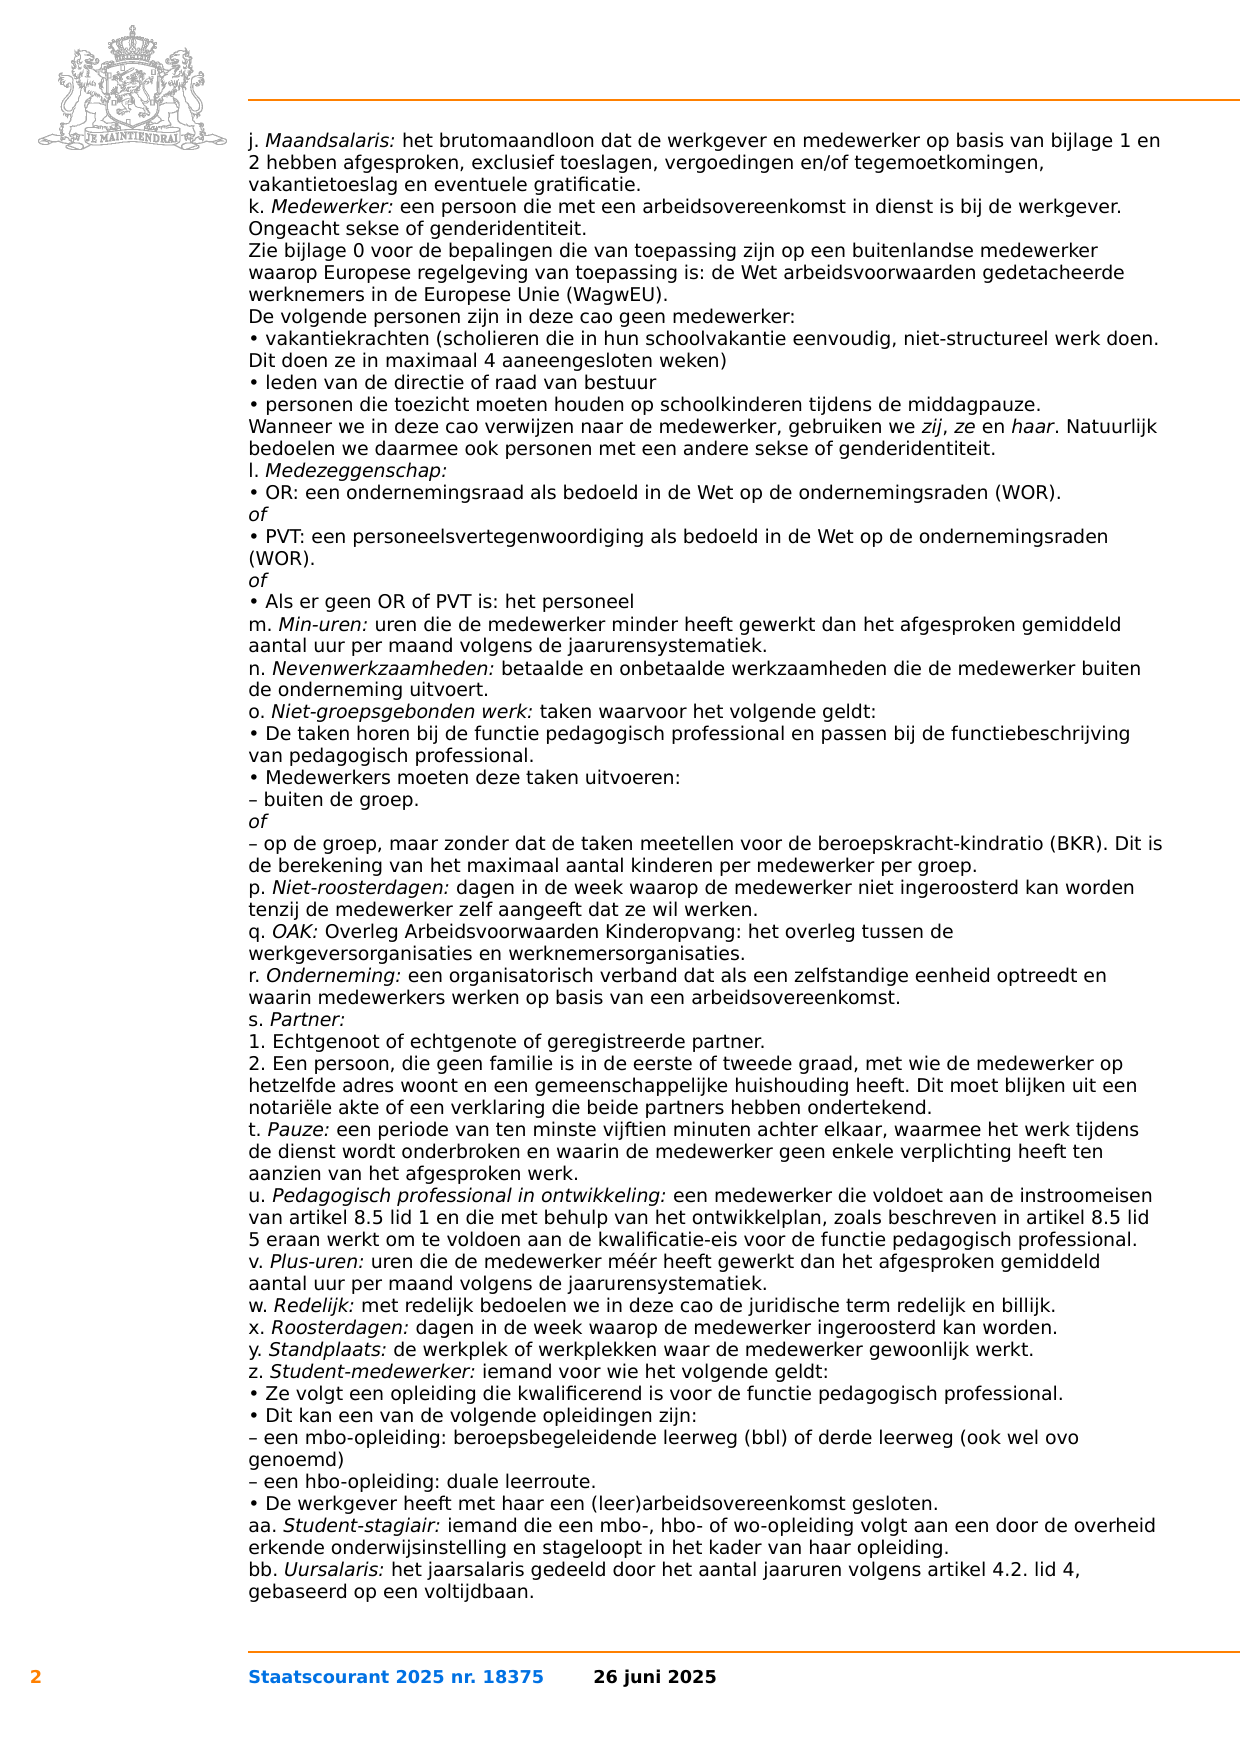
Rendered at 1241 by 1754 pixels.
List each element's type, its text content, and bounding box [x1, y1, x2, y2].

text q. OAK: Overleg Arbeidsvoorwaarden Kinderopvang: het overleg tussen de werkgeversorganisaties en werknemersorganisaties. [248, 921, 1163, 965]
text p. Niet-roosterdagen: dagen in de week waarop de medewerker niet ingeroosterd kan worden tenzij de medewerker zelf aangeeft dat ze wil werken. [248, 877, 1163, 921]
text t. Pauze: een periode van ten minste vijftien minuten achter elkaar, waarmee het werk tijdens de dienst wordt onderbroken en waarin de medewerker geen enkele verplichting heeft ten aanzien van het afgesproken werk. [248, 1119, 1163, 1185]
text 1. Echtgenoot of echtgenote of geregistreerde partner. [248, 1031, 1163, 1053]
text Zie bijlage 0 voor de bepalingen die van toepassing zijn op een buitenlandse medewerker waarop Europese regelgeving van toepassing is: de Wet arbeidsvoorwaarden gedetacheerde werknemers in de Europese Unie (WagwEU). [248, 240, 1163, 306]
text 2. Een persoon, die geen familie is in de eerste of tweede graad, met wie de medewerker op hetzelfde adres woont en een gemeenschappelijke huishouding heeft. Dit moet blijken uit een notariële akte of een verklaring die beide partners hebben ondertekend. [248, 1053, 1163, 1119]
text k. Medewerker: een persoon die met een arbeidsovereenkomst in dienst is bij de werkgever. Ongeacht sekse of genderidentiteit. [248, 196, 1163, 240]
text • Ze volgt een opleiding die kwalificerend is voor de functie pedagogisch professional. [248, 1383, 1163, 1405]
text j. Maandsalaris: het brutomaandloon dat de werkgever en medewerker op basis van bijlage 1 en 2 hebben afgesproken, exclusief toeslagen, vergoedingen en/of tegemoetkomingen, vakantietoeslag en eventuele gratificatie. [248, 130, 1163, 196]
text l. Medezeggenschap: [248, 459, 1163, 482]
text • personen die toezicht moeten houden op schoolkinderen tijdens de middagpauze. [248, 394, 1163, 416]
text of [248, 811, 1163, 833]
text x. Roosterdagen: dagen in de week waarop de medewerker ingeroosterd kan worden. [248, 1317, 1163, 1339]
text • De werkgever heeft met haar een (leer)arbeidsovereenkomst gesloten. [248, 1493, 1163, 1514]
text • Als er geen OR of PVT is: het personeel [248, 591, 1163, 613]
text • De taken horen bij de functie pedagogisch professional en passen bij de functiebeschrijving van pedagogisch professional. [248, 723, 1163, 767]
text n. Nevenwerkzaamheden: betaalde en onbetaalde werkzaamheden die de medewerker buiten de onderneming uitvoert. [248, 657, 1163, 701]
text • Medewerkers moeten deze taken uitvoeren: [248, 767, 1163, 789]
text u. Pedagogisch professional in ontwikkeling: een medewerker die voldoet aan de instroomeisen van artikel 8.5 lid 1 en die met behulp van het ontwikkelplan, zoals beschreven in artikel 8.5 lid 5 eraan werkt om te voldoen aan de kwalificatie-eis voor de functie pedagogisch professional. [248, 1185, 1163, 1251]
text z. Student-medewerker: iemand voor wie het volgende geldt: [248, 1361, 1163, 1383]
text s. Partner: [248, 1009, 1163, 1031]
text – een mbo-opleiding: beroepsbegeleidende leerweg (bbl) of derde leerweg (ook wel ovo genoemd) [248, 1427, 1163, 1471]
text Wanneer we in deze cao verwijzen naar de medewerker, gebruiken we zij, ze en haar. Natuurlijk bedoelen we daarmee ook personen met een andere sekse of genderidentiteit. [248, 416, 1163, 459]
text r. Onderneming: een organisatorisch verband dat als een zelfstandige eenheid optreedt en waarin medewerkers werken op basis van een arbeidsovereenkomst. [248, 965, 1163, 1009]
picture [38, 25, 227, 150]
text – buiten de groep. [248, 789, 1163, 811]
text of [248, 503, 1163, 526]
text – op de groep, maar zonder dat de taken meetellen voor de beroepskracht-kindratio (BKR). Dit is de berekening van het maximaal aantal kinderen per medewerker per groep. [248, 833, 1163, 877]
text • Dit kan een van de volgende opleidingen zijn: [248, 1405, 1163, 1427]
text y. Standplaats: de werkplek of werkplekken waar de medewerker gewoonlijk werkt. [248, 1339, 1163, 1361]
text bb. Uursalaris: het jaarsalaris gedeeld door het aantal jaaruren volgens artikel 4.2. lid 4, gebaseerd op een voltijdbaan. [248, 1558, 1163, 1602]
text De volgende personen zijn in deze cao geen medewerker: [248, 306, 1163, 328]
text v. Plus-uren: uren die de medewerker méér heeft gewerkt dan het afgesproken gemiddeld aantal uur per maand volgens de jaarurensystematiek. [248, 1251, 1163, 1295]
text • OR: een ondernemingsraad als bedoeld in de Wet op de ondernemingsraden (WOR). [248, 482, 1163, 503]
text o. Niet-groepsgebonden werk: taken waarvoor het volgende geldt: [248, 701, 1163, 723]
text • PVT: een personeelsvertegenwoordiging als bedoeld in de Wet op de ondernemingsraden (WOR). [248, 526, 1163, 569]
text • vakantiekrachten (scholieren die in hun schoolvakantie eenvoudig, niet-structureel werk doen. Dit doen ze in maximaal 4 aaneengesloten weken) [248, 328, 1163, 372]
text m. Min-uren: uren die de medewerker minder heeft gewerkt dan het afgesproken gemiddeld aantal uur per maand volgens de jaarurensystematiek. [248, 613, 1163, 657]
text w. Redelijk: met redelijk bedoelen we in deze cao de juridische term redelijk en billijk. [248, 1295, 1163, 1317]
text of [248, 569, 1163, 591]
text aa. Student-stagiair: iemand die een mbo-, hbo- of wo-opleiding volgt aan een door de overheid erkende onderwijsinstelling en stageloopt in het kader van haar opleiding. [248, 1514, 1163, 1558]
text • leden van de directie of raad van bestuur [248, 372, 1163, 394]
text – een hbo-opleiding: duale leerroute. [248, 1471, 1163, 1493]
